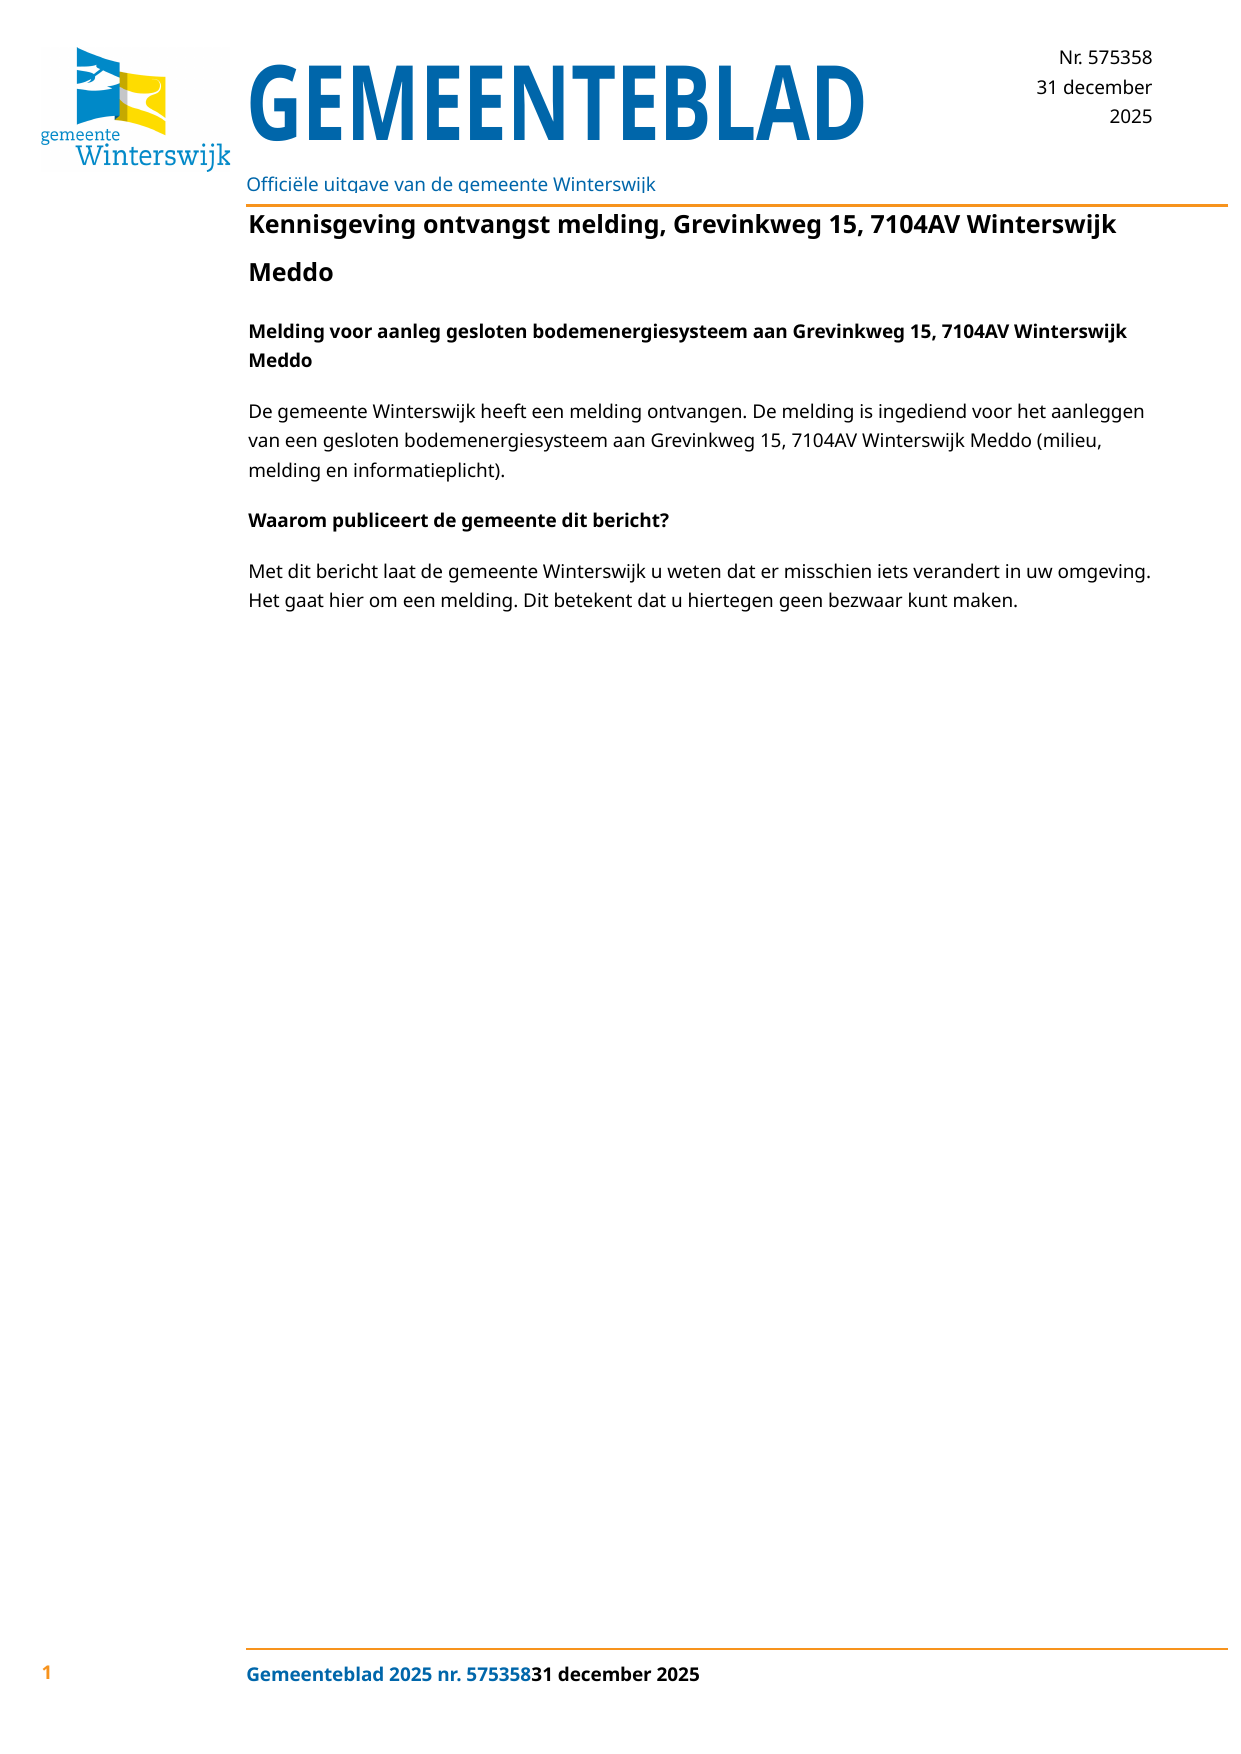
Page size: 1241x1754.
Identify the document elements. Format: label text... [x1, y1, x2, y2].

text Met dit bericht laat de gemeente Winterswijk u weten dat er misschien iets verandert in uw omgeving. Het gaat hier om een melding. Dit betekent dat u hiertegen geen bezwaar kunt maken. [248, 558, 1152, 613]
picture [41, 47, 231, 172]
text Melding voor aanleg gesloten bodemenergiesysteem aan Grevinkweg 15, 7104AV Winterswijk Meddo [248, 318, 1152, 373]
picture [225, 153, 231, 162]
text De gemeente Winterswijk heeft een melding ontvangen. De melding is ingediend voor het aanleggen van een gesloten bodemenergiesysteem aan Grevinkweg 15, 7104AV Winterswijk Meddo (milieu, melding en informatieplicht). [248, 398, 1152, 483]
text Waarom publiceert de gemeente dit bericht? [248, 507, 1152, 533]
text Kennisgeving ontvangst melding, Grevinkweg 15, 7104AV Winterswijk Meddo [248, 207, 1152, 288]
